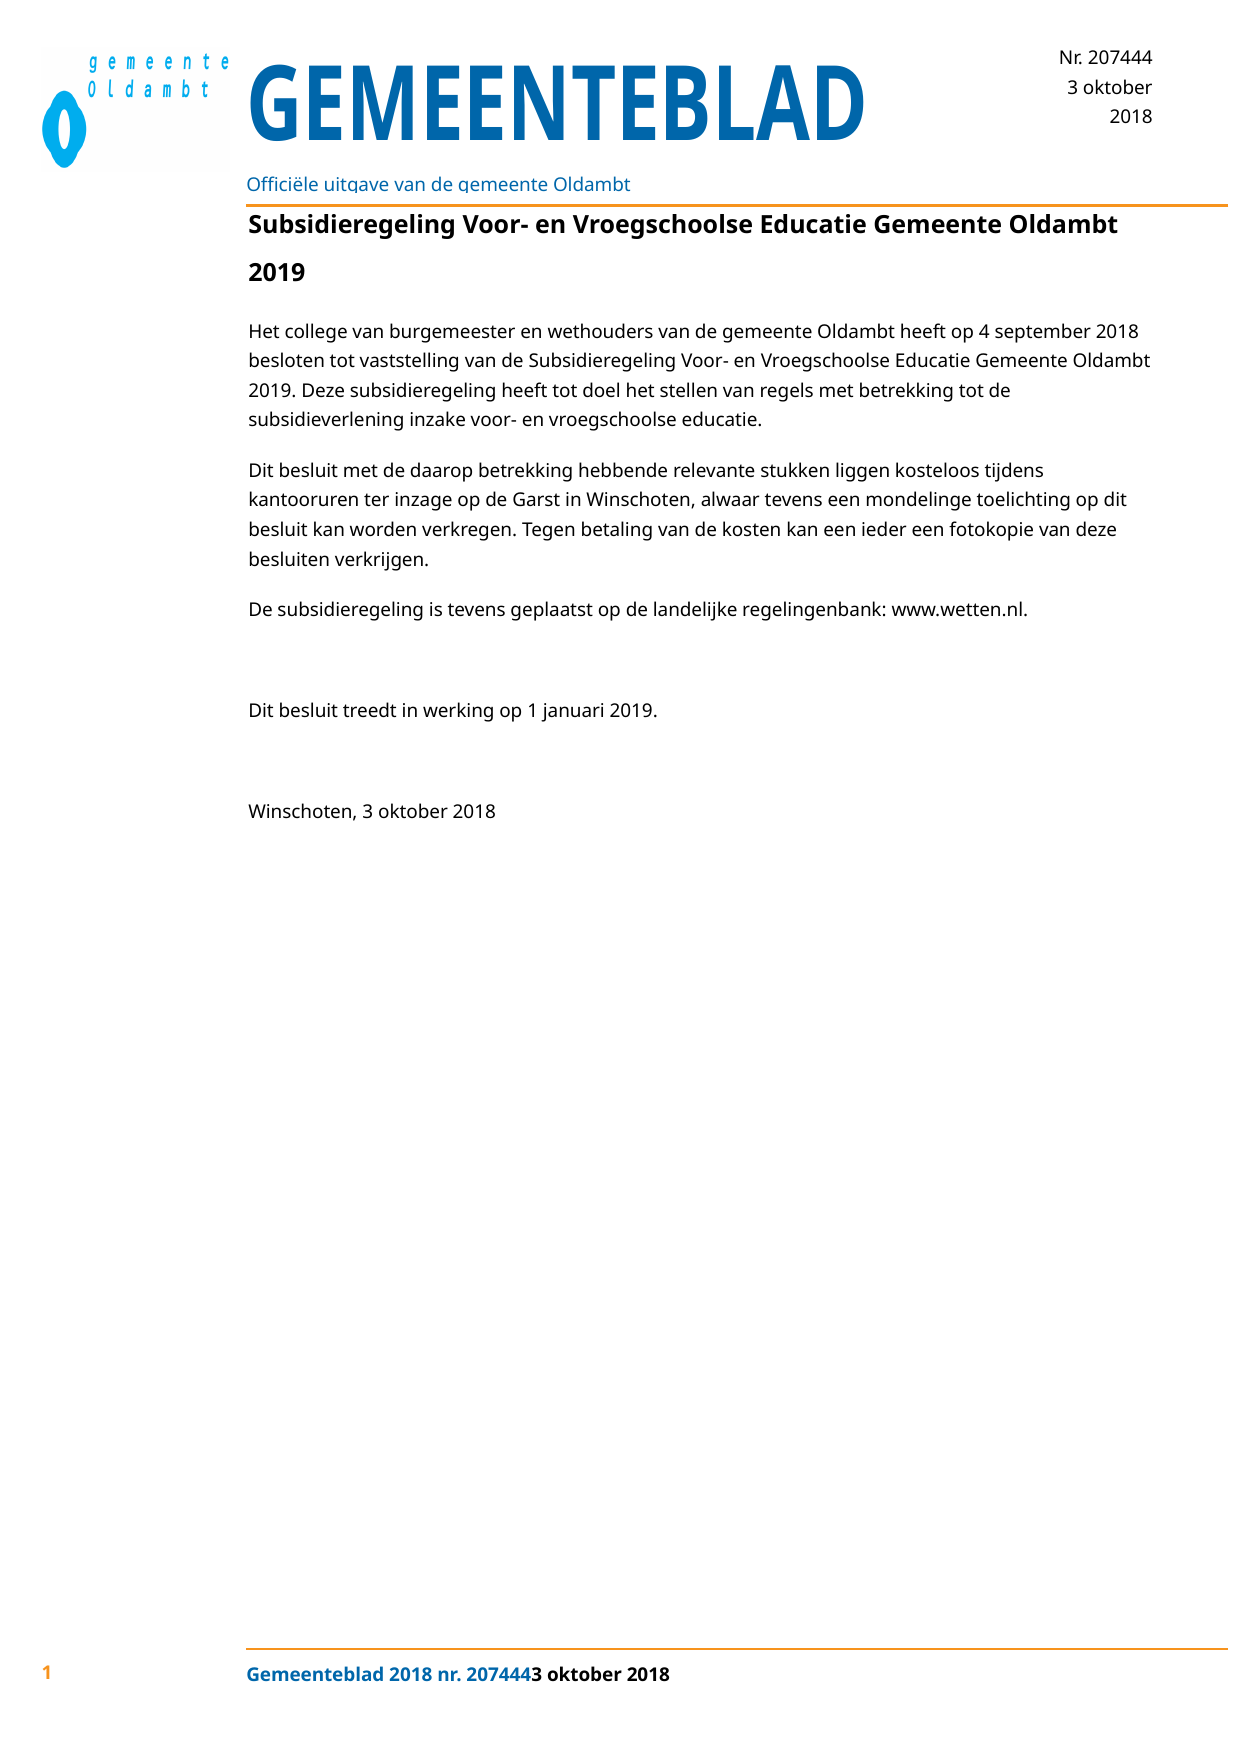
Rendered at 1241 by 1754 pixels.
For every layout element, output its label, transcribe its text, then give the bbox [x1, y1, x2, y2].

picture [41, 47, 231, 172]
text Winschoten, 3 oktober 2018 [248, 798, 1152, 824]
text Dit besluit treedt in werking op 1 januari 2019. [248, 697, 1152, 723]
text Het college van burgemeester en wethouders van de gemeente Oldambt heeft op 4 september 2018 besloten tot vaststelling van de Subsidieregeling Voor- en Vroegschoolse Educatie Gemeente Oldambt 2019. Deze subsidieregeling heeft tot doel het stellen van regels met betrekking tot de subsidieverlening inzake voor- en vroegschoolse educatie. [248, 318, 1152, 432]
text Subsidieregeling Voor- en Vroegschoolse Educatie Gemeente Oldambt 2019 [248, 207, 1152, 288]
text Dit besluit met de daarop betrekking hebbende relevante stukken liggen kosteloos tijdens kantooruren ter inzage op de Garst in Winschoten, alwaar tevens een mondelinge toelichting op dit besluit kan worden verkregen. Tegen betaling van de kosten kan een ieder een fotokopie van deze besluiten verkrijgen. [248, 457, 1152, 572]
text De subsidieregeling is tevens geplaatst op de landelijke regelingenbank: www.wetten.nl. [248, 596, 1152, 622]
